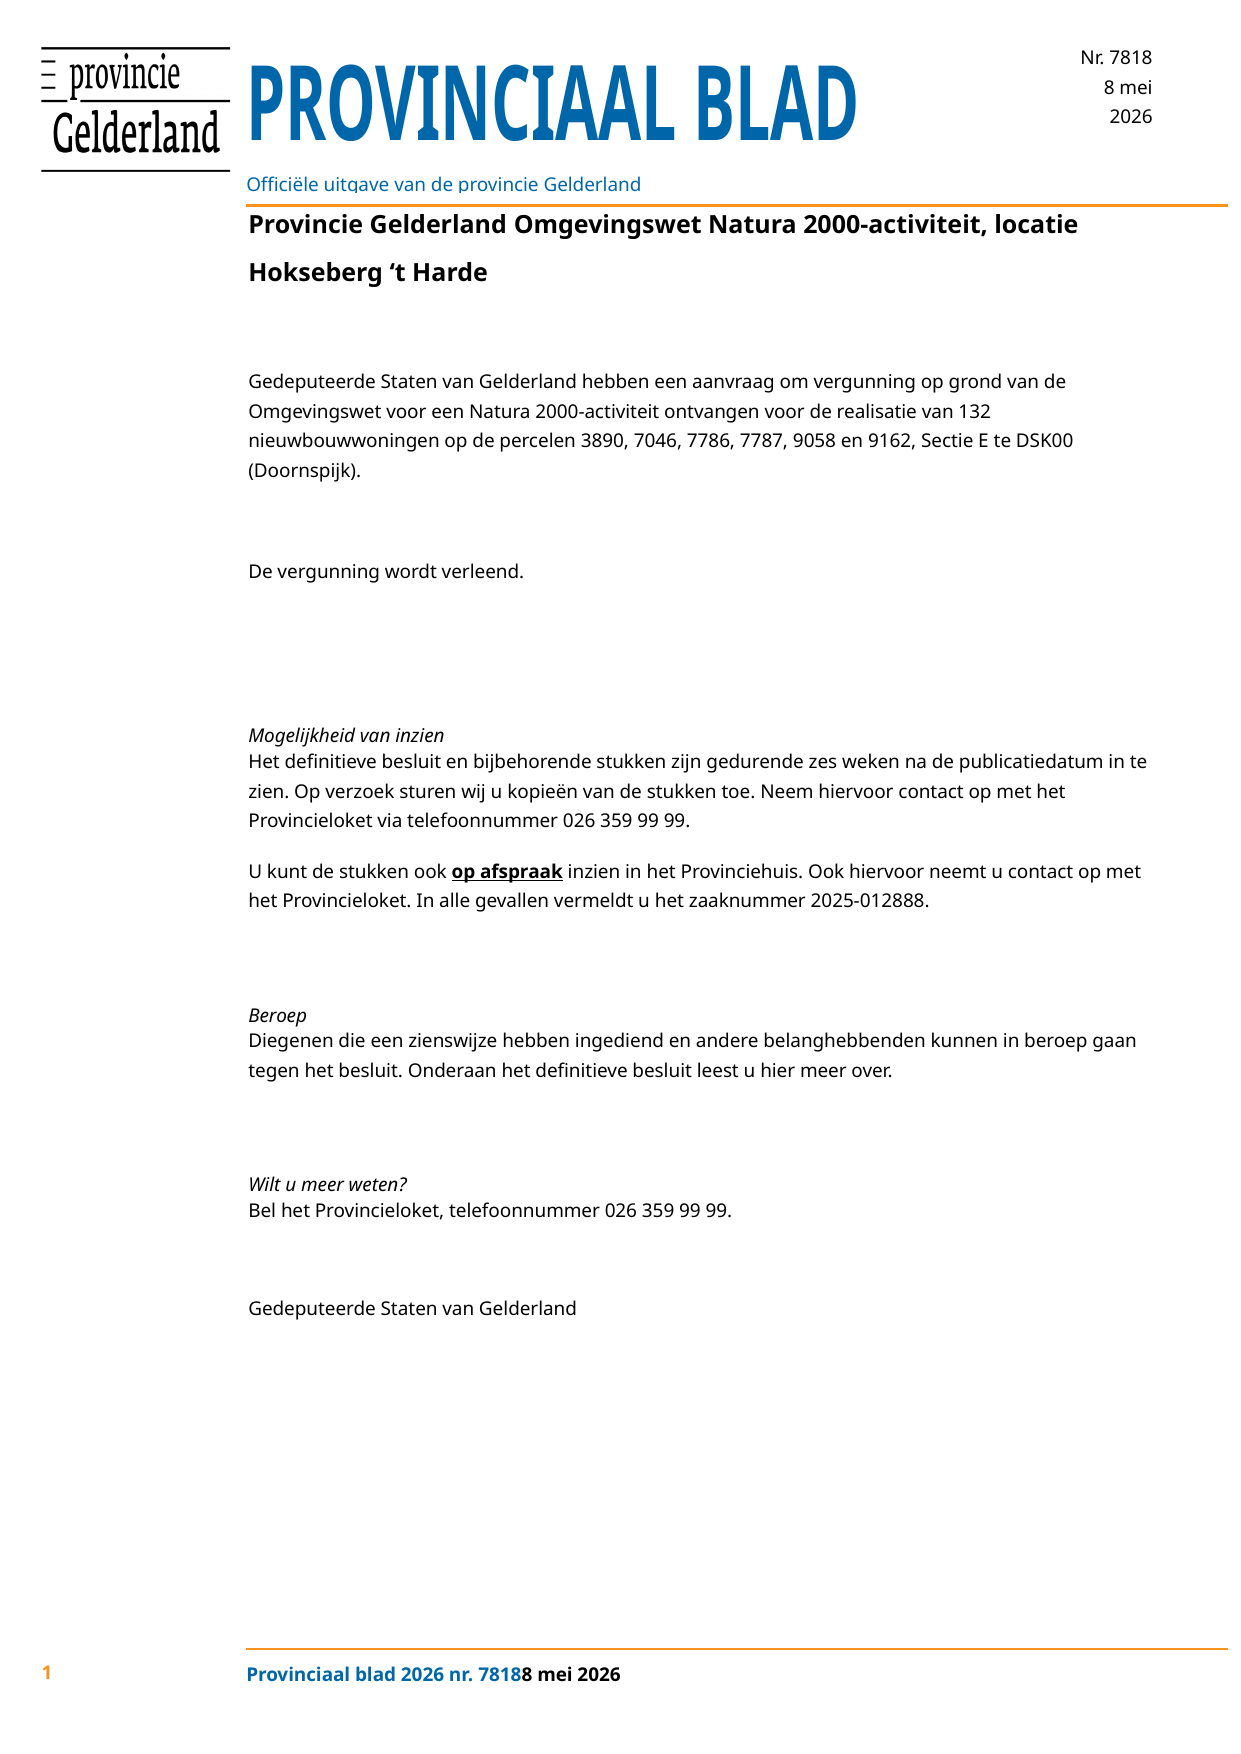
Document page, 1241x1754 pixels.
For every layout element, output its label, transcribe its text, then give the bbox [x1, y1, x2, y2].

text Wilt u meer weten? [248, 1172, 1152, 1197]
text Provincie Gelderland Omgevingswet Natura 2000-activiteit, locatie Hokseberg ‘t Harde [248, 207, 1152, 288]
text Beroep [248, 1002, 1152, 1028]
text Bel het Provincieloket, telefoonnummer 026 359 99 99. [248, 1197, 1152, 1223]
text Gedeputeerde Staten van Gelderland [248, 1296, 1152, 1321]
text Gedeputeerde Staten van Gelderland hebben een aanvraag om vergunning op grond van de Omgevingswet voor een Natura 2000-activiteit ontvangen voor de realisatie van 132 nieuwbouwwoningen op de percelen 3890, 7046, 7786, 7787, 9058 en 9162, Sectie E te DSK00 (Doornspijk). [248, 368, 1152, 483]
picture [41, 47, 231, 172]
text Diegenen die een zienswijze hebben ingediend en andere belanghebbenden kunnen in beroep gaan tegen het besluit. Onderaan het definitieve besluit leest u hier meer over. [248, 1028, 1152, 1083]
text De vergunning wordt verleend. [248, 558, 1152, 584]
text U kunt de stukken ook op afspraak inzien in het Provinciehuis. Ook hiervoor neemt u contact op met het Provincieloket. In alle gevallen vermeldt u het zaaknummer 2025-012888. [248, 858, 1152, 913]
text Het definitieve besluit en bijbehorende stukken zijn gedurende zes weken na de publicatiedatum in te zien. Op verzoek sturen wij u kopieën van de stukken toe. Neem hiervoor contact op met het Provincieloket via telefoonnummer 026 359 99 99. [248, 748, 1152, 833]
text Mogelijkheid van inzien [248, 723, 1152, 748]
